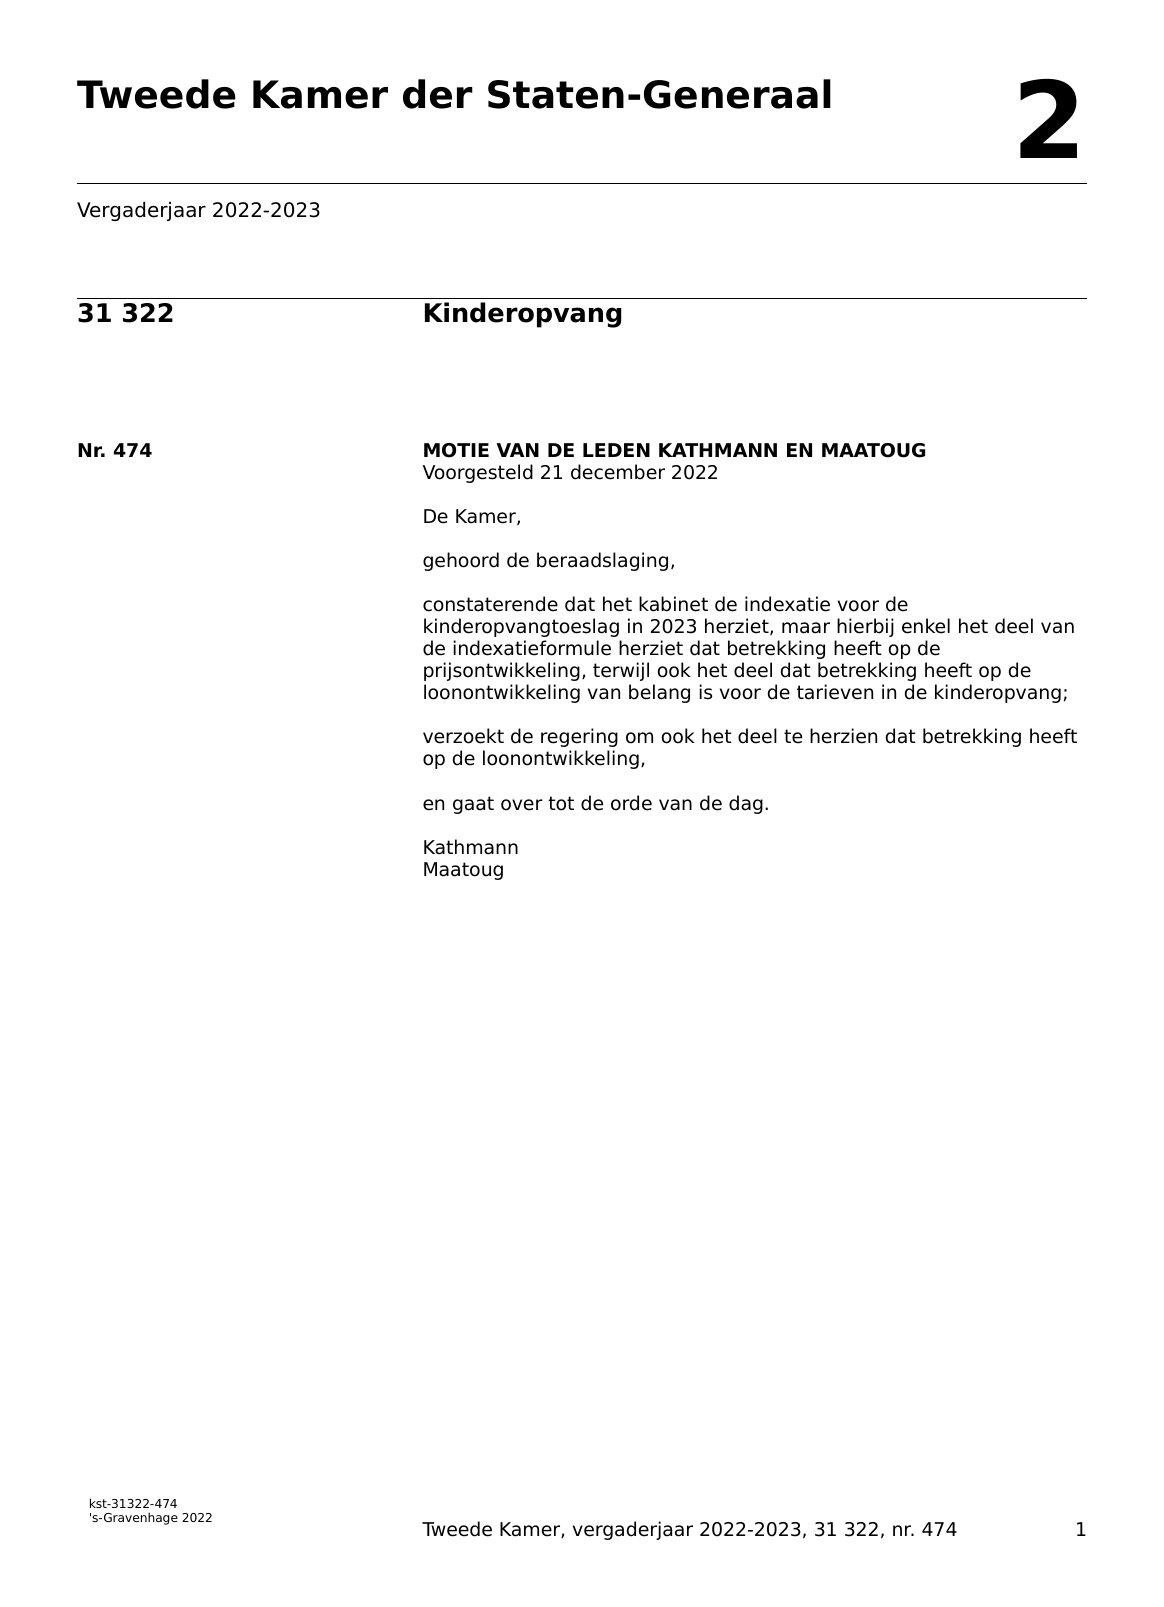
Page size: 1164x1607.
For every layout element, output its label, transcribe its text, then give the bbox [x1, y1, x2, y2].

text gehoord de beraadslaging, [422, 550, 1087, 572]
text en gaat over tot de orde van de dag. [422, 792, 1087, 814]
text De Kamer, [422, 506, 1087, 528]
text 's-Gravenhage 2022 [88, 1511, 323, 1525]
table_cell Vergaderjaar 2022-2023 [77, 184, 1087, 298]
table_header 2 [886, 59, 1087, 183]
text Kathmann [422, 837, 1087, 858]
subtitle Nr. 474 MOTIE VAN DE LEDEN KATHMANN EN MAATOUG [77, 440, 1087, 462]
text Maatoug [422, 858, 1087, 881]
table_header Tweede Kamer der Staten-Generaal [77, 59, 886, 183]
text Voorgesteld 21 december 2022 [422, 462, 1087, 484]
text constaterende dat het kabinet de indexatie voor de kinderopvangtoeslag in 2023 herziet, maar hierbij enkel het deel van de indexatieformule herziet dat betrekking heeft op de prijsontwikkeling, terwijl ook het deel dat betrekking heeft op de loonontwikkeling van belang is voor de tarieven in de kinderopvang; [422, 594, 1087, 704]
subtitle 31 322 Kinderopvang [77, 299, 1087, 329]
text kst-31322-474 [88, 1497, 323, 1511]
text verzoekt de regering om ook het deel te herzien dat betrekking heeft op de loonontwikkeling, [422, 726, 1087, 770]
